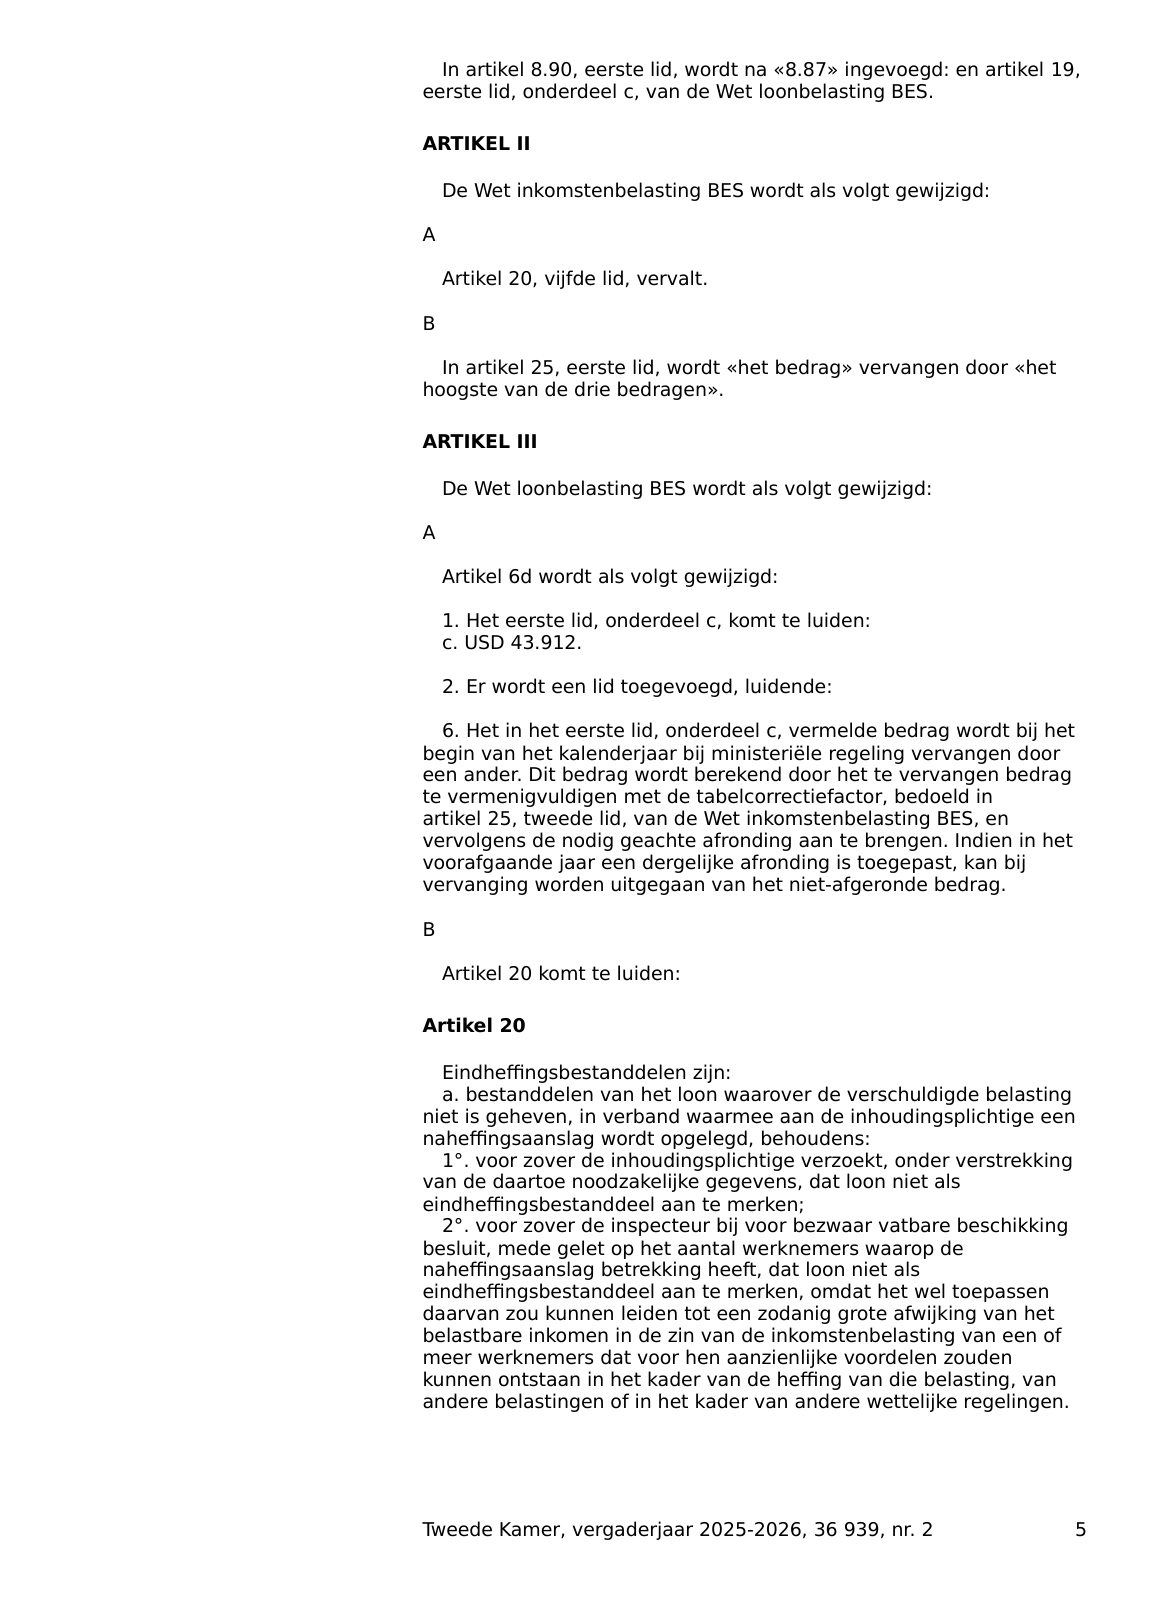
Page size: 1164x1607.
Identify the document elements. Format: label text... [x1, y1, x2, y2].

subtitle ARTIKEL III [422, 431, 1087, 453]
text Artikel 20 komt te luiden: [422, 963, 1087, 984]
text Artikel 20, vijfde lid, vervalt. [422, 268, 1087, 290]
text Eindheffingsbestanddelen zijn: [422, 1062, 1087, 1083]
subtitle ARTIKEL II [422, 133, 1087, 155]
text A [422, 522, 1087, 544]
text 6. Het in het eerste lid, onderdeel c, vermelde bedrag wordt bij het begin van het kalenderjaar bij ministeriële regeling vervangen door een ander. Dit bedrag wordt berekend door het te vervangen bedrag te vermenigvuldigen met de tabelcorrectiefactor, bedoeld in artikel 25, tweede lid, van de Wet inkomstenbelasting BES, en vervolgens de nodig geachte afronding aan te brengen. Indien in het voorafgaande jaar een dergelijke afronding is toegepast, kan bij vervanging worden uitgegaan van het niet-afgeronde bedrag. [422, 720, 1087, 896]
text B [422, 918, 1087, 940]
text 2°. voor zover de inspecteur bij voor bezwaar vatbare beschikking besluit, mede gelet op het aantal werknemers waarop de naheffingsaanslag betrekking heeft, dat loon niet als eindheffingsbestanddeel aan te merken, omdat het wel toepassen daarvan zou kunnen leiden tot een zodanig grote afwijking van het belastbare inkomen in de zin van de inkomstenbelasting van een of meer werknemers dat voor hen aanzienlijke voordelen zouden kunnen ontstaan in het kader van de heffing van die belasting, van andere belastingen of in het kader van andere wettelijke regelingen. [422, 1215, 1087, 1413]
text 1. Het eerste lid, onderdeel c, komt te luiden: [422, 610, 1087, 632]
text 1°. voor zover de inhoudingsplichtige verzoekt, onder verstrekking van de daartoe noodzakelijke gegevens, dat loon niet als eindheffingsbestanddeel aan te merken; [422, 1149, 1087, 1215]
text De Wet loonbelasting BES wordt als volgt gewijzigd: [422, 478, 1087, 499]
text a. bestanddelen van het loon waarover de verschuldigde belasting niet is geheven, in verband waarmee aan de inhoudingsplichtige een naheffingsaanslag wordt opgelegd, behoudens: [422, 1083, 1087, 1149]
text In artikel 25, eerste lid, wordt «het bedrag» vervangen door «het hoogste van de drie bedragen». [422, 357, 1087, 401]
text B [422, 312, 1087, 334]
text De Wet inkomstenbelasting BES wordt als volgt gewijzigd: [422, 180, 1087, 202]
text In artikel 8.90, eerste lid, wordt na «8.87» ingevoegd: en artikel 19, eerste lid, onderdeel c, van de Wet loonbelasting BES. [422, 59, 1087, 103]
text Artikel 6d wordt als volgt gewijzigd: [422, 566, 1087, 588]
text A [422, 224, 1087, 246]
text 2. Er wordt een lid toegevoegd, luidende: [422, 676, 1087, 698]
text c. USD 43.912. [422, 632, 1087, 654]
subtitle Artikel 20 [422, 1014, 1087, 1037]
